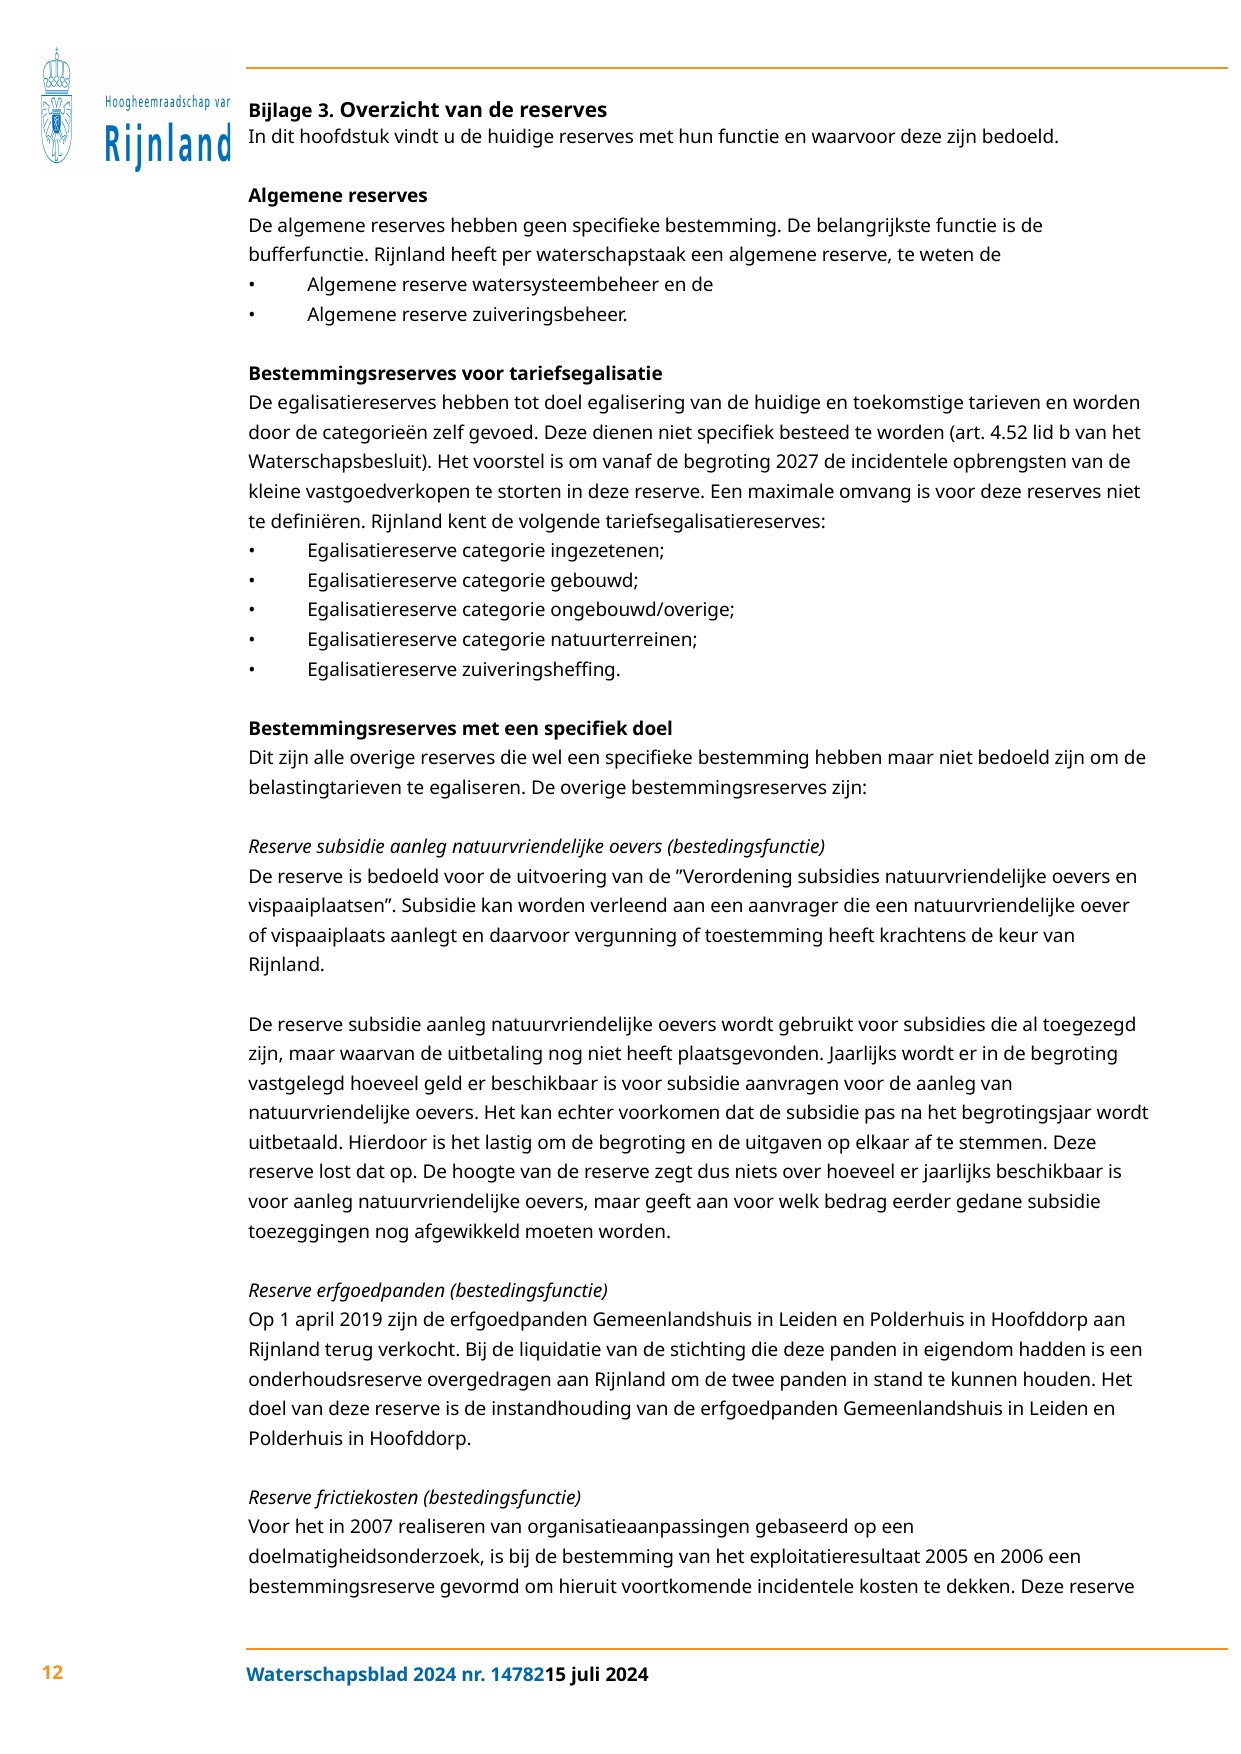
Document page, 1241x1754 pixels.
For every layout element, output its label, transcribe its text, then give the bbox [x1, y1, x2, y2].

list Egalisatiereserve categorie gebouwd; [248, 567, 1152, 593]
text De reserve is bedoeld voor de uitvoering van de ”Verordening subsidies natuurvriendelijke oevers en vispaaiplaatsen”. Subsidie kan worden verleend aan een aanvrager die een natuurvriendelijke oever of vispaaiplaats aanlegt en daarvoor vergunning of toestemming heeft krachtens de keur van Rijnland. [248, 863, 1152, 977]
list Egalisatiereserve zuiveringsheffing. [248, 656, 1152, 682]
text De egalisatiereserves hebben tot doel egalisering van de huidige en toekomstige tarieven en worden door de categorieën zelf gevoed. Deze dienen niet specifiek besteed te worden (art. 4.52 lid b van het Waterschapsbesluit). Het voorstel is om vanaf de begroting 2027 de incidentele opbrengsten van de kleine vastgoedverkopen te storten in deze reserve. Een maximale omvang is voor deze reserves niet te definiëren. Rijnland kent de volgende tariefsegalisatiereserves: [248, 389, 1152, 534]
text Op 1 april 2019 zijn de erfgoedpanden Gemeenlandshuis in Leiden en Polderhuis in Hoofddorp aan Rijnland terug verkocht. Bij de liquidatie van de stichting die deze panden in eigendom hadden is een onderhoudsreserve overgedragen aan Rijnland om de twee panden in stand te kunnen houden. Het doel van deze reserve is de instandhouding van de erfgoedpanden Gemeenlandshuis in Leiden en Polderhuis in Hoofddorp. [248, 1307, 1152, 1451]
list Algemene reserve watersysteembeheer en de [248, 271, 1152, 297]
list Egalisatiereserve categorie natuurterreinen; [248, 626, 1152, 652]
text De algemene reserves hebben geen specifieke bestemming. De belangrijkste functie is de bufferfunctie. Rijnland heeft per waterschapstaak een algemene reserve, te weten de [248, 212, 1152, 267]
text Dit zijn alle overige reserves die wel een specifieke bestemming hebben maar niet bedoeld zijn om de belastingtarieven te egaliseren. De overige bestemmingsreserves zijn: [248, 744, 1152, 800]
text In dit hoofdstuk vindt u de huidige reserves met hun functie en waarvoor deze zijn bedoeld. [248, 123, 1152, 149]
text Reserve erfgoedpanden (bestedingsfunctie) [248, 1277, 1152, 1303]
picture [41, 47, 231, 172]
text Bestemmingsreserves met een specifiek doel [248, 715, 1152, 741]
text Reserve subsidie aanleg natuurvriendelijke oevers (bestedingsfunctie) [248, 833, 1152, 859]
text Bijlage 3. Overzicht van de reserves [248, 95, 1152, 123]
text Voor het in 2007 realiseren van organisatieaanpassingen gebaseerd op een doelmatigheidsonderzoek, is bij de bestemming van het exploitatieresultaat 2005 en 2006 een bestemmingsreserve gevormd om hieruit voortkomende incidentele kosten te dekken. Deze reserve [248, 1514, 1152, 1599]
text Algemene reserves [248, 182, 1152, 208]
list Egalisatiereserve categorie ongebouwd/overige; [248, 597, 1152, 622]
list Egalisatiereserve categorie ingezetenen; [248, 537, 1152, 563]
list Algemene reserve zuiveringsbeheer. [248, 301, 1152, 327]
text Bestemmingsreserves voor tariefsegalisatie [248, 360, 1152, 386]
text Reserve frictiekosten (bestedingsfunctie) [248, 1484, 1152, 1510]
text De reserve subsidie aanleg natuurvriendelijke oevers wordt gebruikt voor subsidies die al toegezegd zijn, maar waarvan de uitbetaling nog niet heeft plaatsgevonden. Jaarlijks wordt er in de begroting vastgelegd hoeveel geld er beschikbaar is voor subsidie aanvragen voor de aanleg van natuurvriendelijke oevers. Het kan echter voorkomen dat de subsidie pas na het begrotingsjaar wordt uitbetaald. Hierdoor is het lastig om de begroting en de uitgaven op elkaar af te stemmen. Deze reserve lost dat op. De hoogte van de reserve zegt dus niets over hoeveel er jaarlijks beschikbaar is voor aanleg natuurvriendelijke oevers, maar geeft aan voor welk bedrag eerder gedane subsidie toezeggingen nog afgewikkeld moeten worden. [248, 1011, 1152, 1244]
